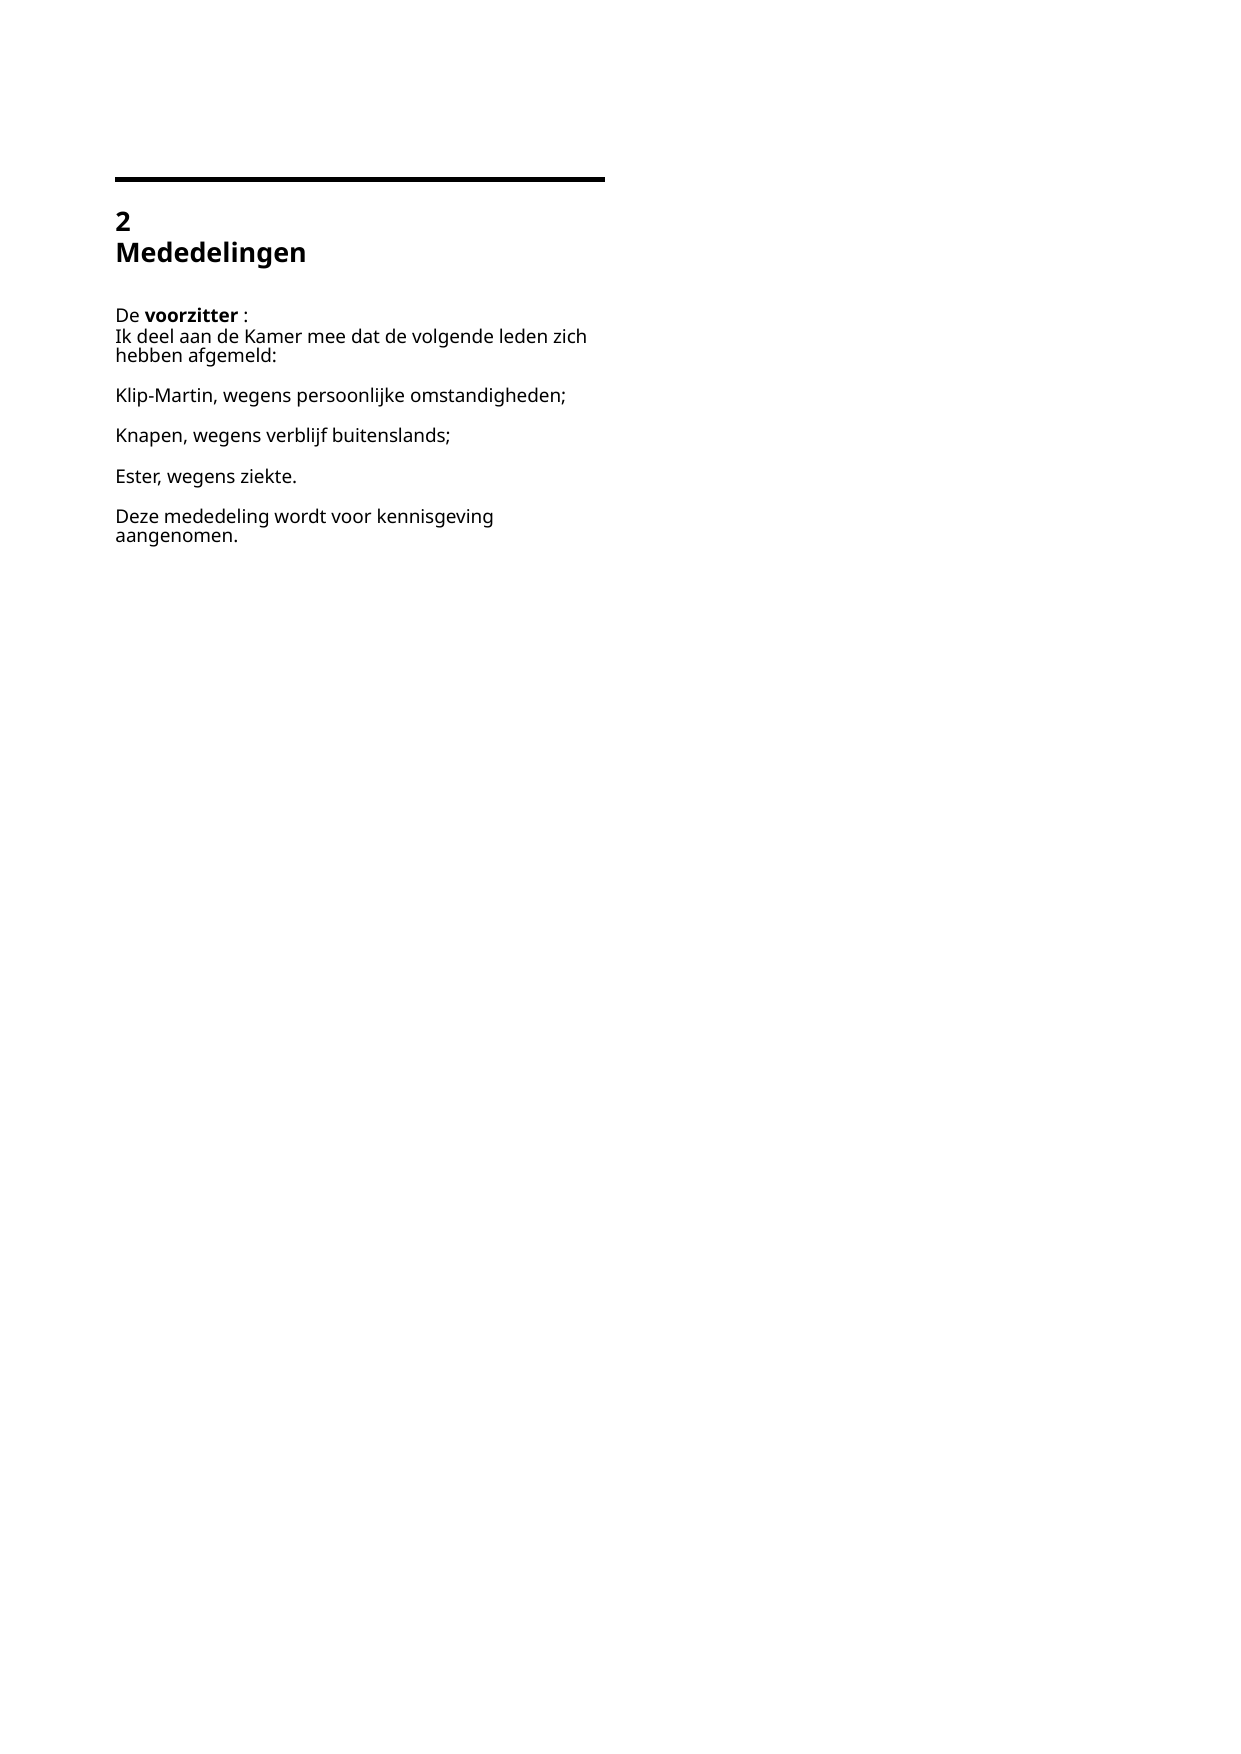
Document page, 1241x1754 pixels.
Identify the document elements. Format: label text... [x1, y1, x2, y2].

text Deze mededeling wordt voor kennisgeving aangenomen. [115, 508, 605, 546]
text Ik deel aan de Kamer mee dat de volgende leden zich hebben afgemeld: [115, 328, 605, 367]
text Klip-Martin, wegens persoonlijke omstandigheden; [115, 387, 605, 407]
text De voorzitter : [115, 302, 605, 328]
text Knapen, wegens verblijf buitenslands; [115, 427, 605, 447]
text Mededelingen [115, 239, 605, 283]
text Ester, wegens ziekte. [115, 468, 605, 487]
text 2 [115, 203, 605, 239]
